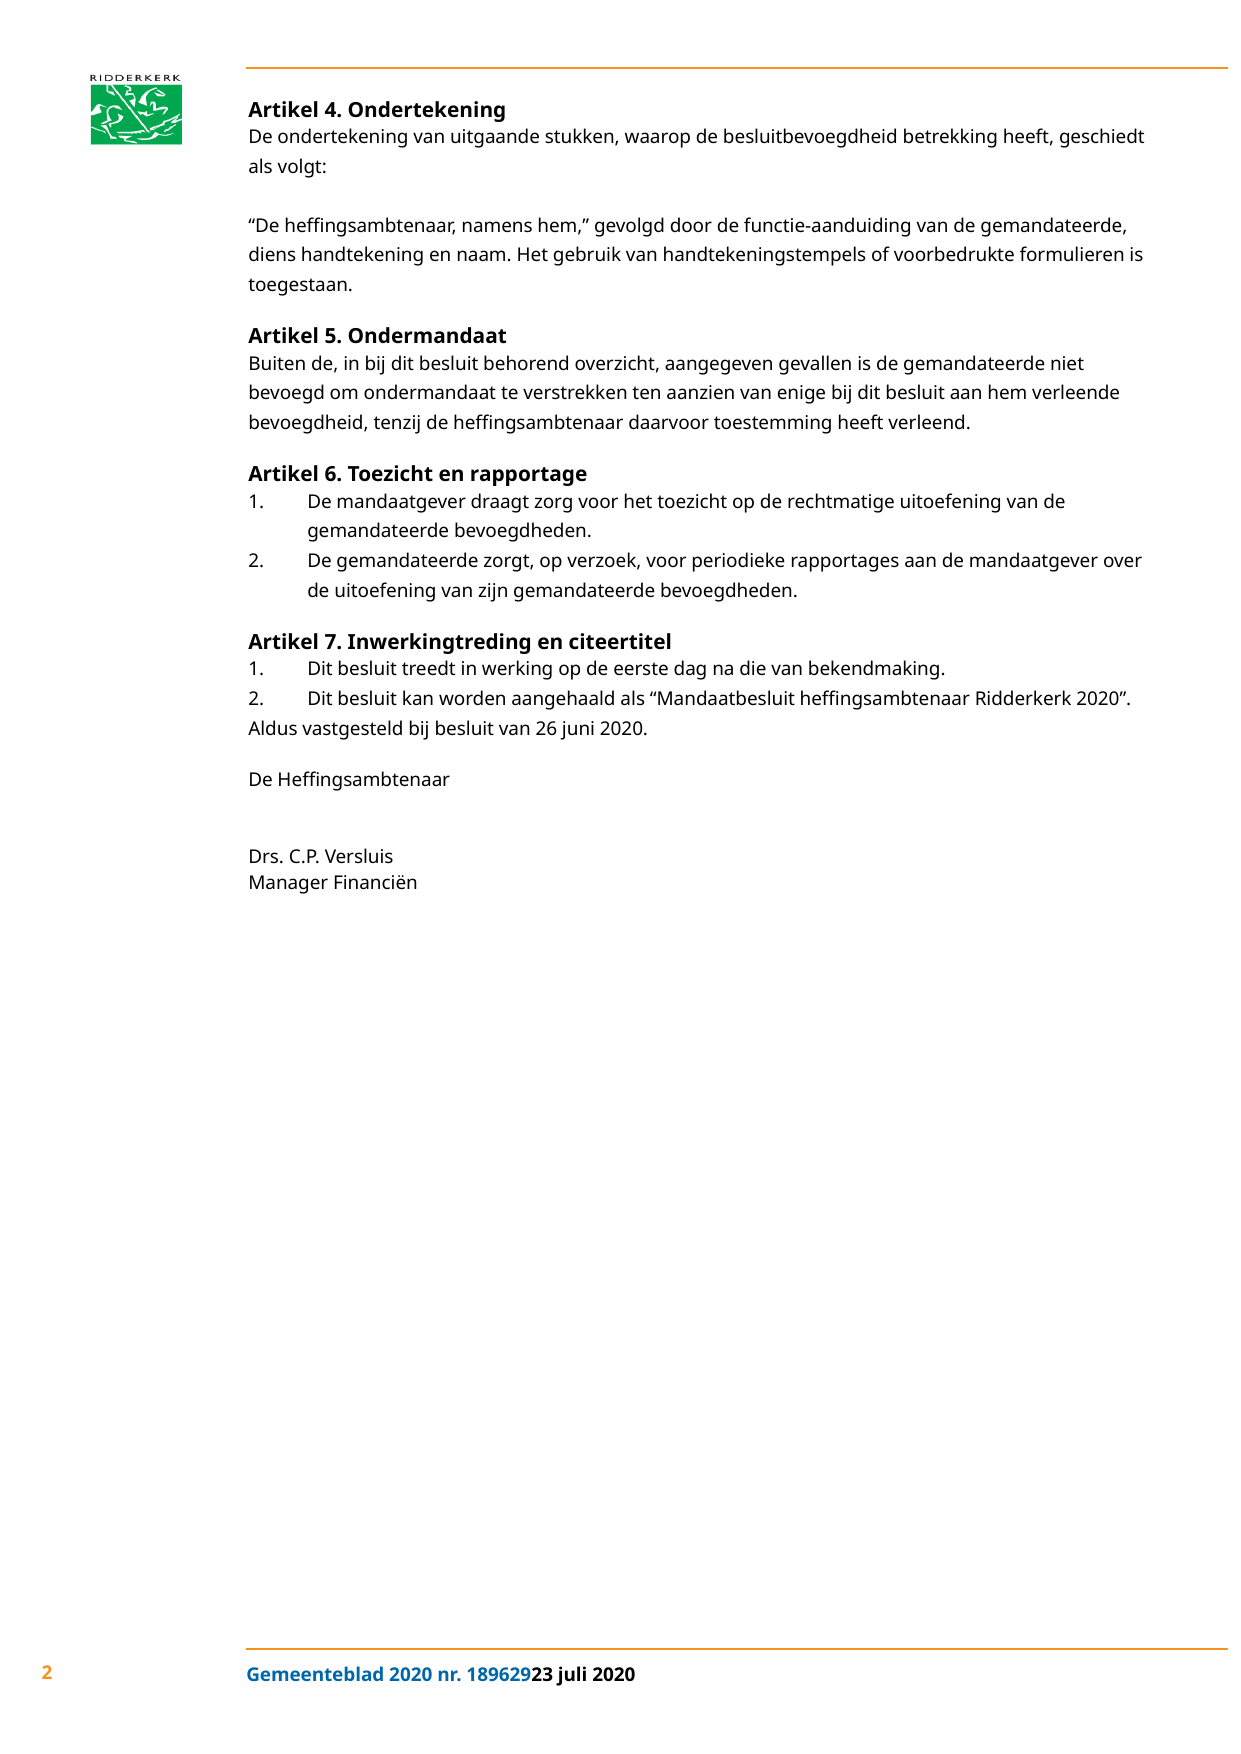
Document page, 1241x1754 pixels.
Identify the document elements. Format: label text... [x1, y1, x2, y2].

text De ondertekening van uitgaande stukken, waarop de besluitbevoegdheid betrekking heeft, geschiedt als volgt: [248, 123, 1152, 178]
list De mandaatgever draagt zorg voor het toezicht op de rechtmatige uitoefening van de gemandateerde bevoegdheden. [248, 488, 1152, 543]
list Dit besluit treedt in werking op de eerste dag na die van bekendmaking. [248, 656, 1152, 681]
text Aldus vastgesteld bij besluit van 26 juni 2020. [248, 715, 1152, 741]
text Artikel 5. Ondermandaat [248, 322, 1152, 350]
text Manager Financiën [248, 869, 1152, 895]
text Buiten de, in bij dit besluit behorend overzicht, aangegeven gevallen is de gemandateerde niet bevoegd om ondermandaat te verstrekken ten aanzien van enige bij dit besluit aan hem verleende bevoegdheid, tenzij de heffingsambtenaar daarvoor toestemming heeft verleend. [248, 350, 1152, 435]
text De Heffingsambtenaar [248, 766, 1152, 792]
list Dit besluit kan worden aangehaald als “Mandaatbesluit heffingsambtenaar Ridderkerk 2020”. [248, 685, 1152, 711]
text Artikel 7. Inwerkingtreding en citeertitel [248, 627, 1152, 656]
picture [41, 47, 231, 172]
text Artikel 4. Ondertekening [248, 95, 1152, 123]
text Artikel 6. Toezicht en rapportage [248, 459, 1152, 488]
list De gemandateerde zorgt, op verzoek, voor periodieke rapportages aan de mandaatgever over de uitoefening van zijn gemandateerde bevoegdheden. [248, 547, 1152, 602]
text “De heffingsambtenaar, namens hem,” gevolgd door de functie-aanduiding van de gemandateerde, diens handtekening en naam. Het gebruik van handtekeningstempels of voorbedrukte formulieren is toegestaan. [248, 212, 1152, 297]
text Drs. C.P. Versluis [248, 843, 1152, 869]
